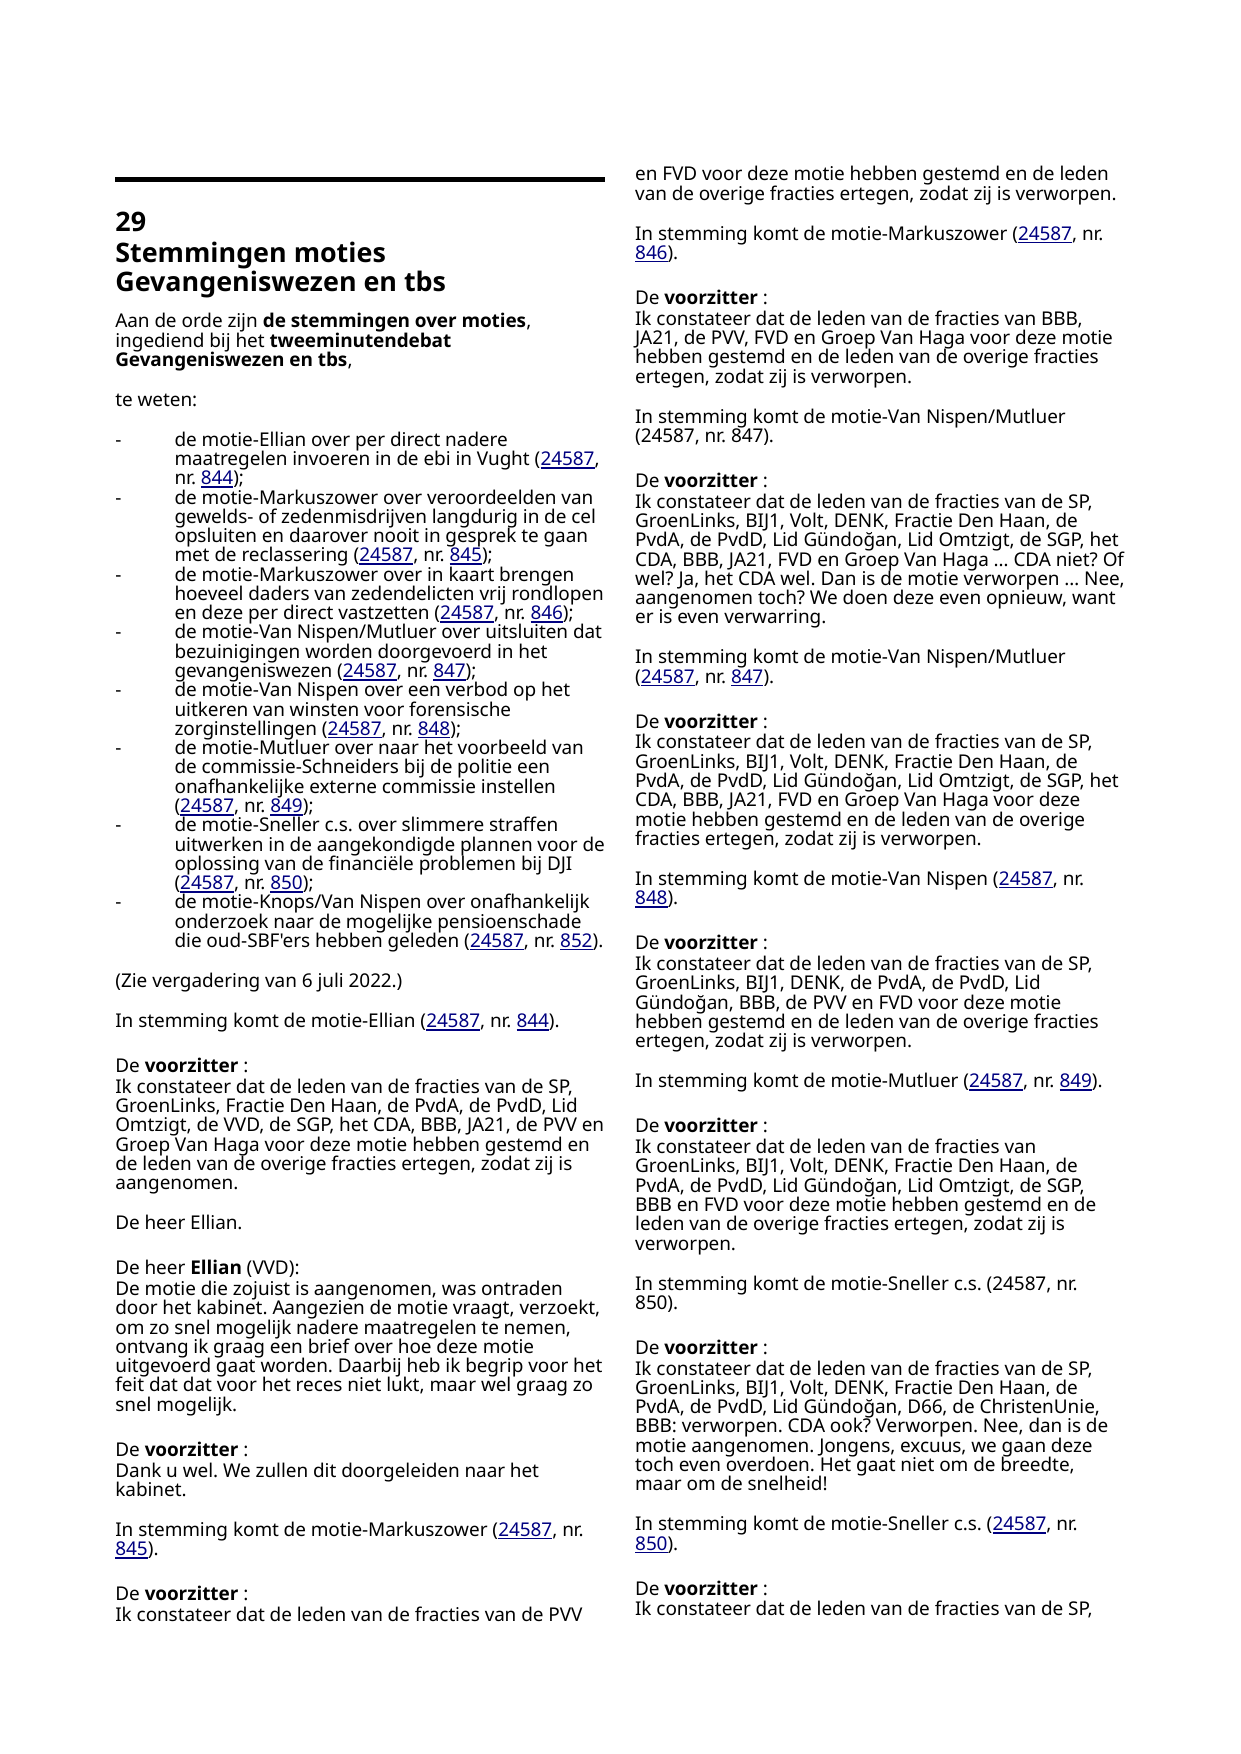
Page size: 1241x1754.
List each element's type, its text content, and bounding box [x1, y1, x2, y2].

text De motie die zojuist is aangenomen, was ontraden door het kabinet. Aangezien de motie vraagt, verzoekt, om zo snel mogelijk nadere maatregelen te nemen, ontvang ik graag een brief over hoe deze motie uitgevoerd gaat worden. Daarbij heb ik begrip voor het feit dat dat voor het reces niet lukt, maar wel graag zo snel mogelijk. [115, 1280, 605, 1415]
text De voorzitter : [115, 1580, 605, 1606]
text De voorzitter : [635, 284, 1125, 310]
text In stemming komt de motie-Sneller c.s. (24587, nr. 850). [635, 1274, 1125, 1313]
text De heer Ellian. [115, 1214, 605, 1233]
list de motie-Ellian over per direct nadere maatregelen invoeren in de ebi in Vught (24587, nr. 844); [115, 431, 605, 489]
text Ik constateer dat de leden van de fracties van de SP, [635, 1600, 1125, 1620]
text Ik constateer dat de leden van de fracties van de SP, GroenLinks, BIJ1, Volt, DENK, Fractie Den Haan, de PvdA, de PvdD, Lid Gündoğan, Lid Omtzigt, de SGP, het CDA, BBB, JA21, FVD en Groep Van Haga voor deze motie hebben gestemd en de leden van de overige fracties ertegen, zodat zij is verworpen. [635, 733, 1125, 849]
text Aan de orde zijn de stemmingen over moties, ingediend bij het tweeminutendebat Gevangeniswezen en tbs, [115, 312, 605, 370]
text Ik constateer dat de leden van de fracties van de SP, GroenLinks, BIJ1, DENK, de PvdA, de PvdD, Lid Gündoğan, BBB, de PVV en FVD voor deze motie hebben gestemd en de leden van de overige fracties ertegen, zodat zij is verworpen. [635, 955, 1125, 1051]
list de motie-Markuszower over in kaart brengen hoeveel daders van zedendelicten vrij rondlopen en deze per direct vastzetten (24587, nr. 846); [115, 566, 605, 623]
text De voorzitter : [635, 1575, 1125, 1600]
text In stemming komt de motie-Ellian (24587, nr. 844). [115, 1012, 605, 1031]
list de motie-Sneller c.s. over slimmere straffen uitwerken in de aangekondigde plannen voor de oplossing van de financiële problemen bij DJI (24587, nr. 850); [115, 816, 605, 893]
text In stemming komt de motie-Markuszower (24587, nr. 846). [635, 225, 1125, 263]
text Ik constateer dat de leden van de fracties van GroenLinks, BIJ1, Volt, DENK, Fractie Den Haan, de PvdA, de PvdD, Lid Gündoğan, Lid Omtzigt, de SGP, BBB en FVD voor deze motie hebben gestemd en de leden van de overige fracties ertegen, zodat zij is verworpen. [635, 1138, 1125, 1254]
text In stemming komt de motie-Van Nispen/Mutluer (24587, nr. 847). [635, 408, 1125, 446]
list de motie-Van Nispen/Mutluer over uitsluiten dat bezuinigingen worden doorgevoerd in het gevangeniswezen (24587, nr. 847); [115, 623, 605, 681]
text te weten: [115, 391, 605, 410]
text De voorzitter : [115, 1052, 605, 1078]
list de motie-Van Nispen over een verbod op het uitkeren van winsten voor forensische zorginstellingen (24587, nr. 848); [115, 681, 605, 739]
text (Zie vergadering van 6 juli 2022.) [115, 972, 605, 991]
text Ik constateer dat de leden van de fracties van de SP, GroenLinks, BIJ1, Volt, DENK, Fractie Den Haan, de PvdA, de PvdD, Lid Gündoğan, Lid Omtzigt, de SGP, het CDA, BBB, JA21, FVD en Groep Van Haga … CDA niet? Of wel? Ja, het CDA wel. Dan is de motie verworpen … Nee, aangenomen toch? We doen deze even opnieuw, want er is even verwarring. [635, 493, 1125, 628]
text Ik constateer dat de leden van de fracties van de PVV [115, 1606, 605, 1625]
text Dank u wel. We zullen dit doorgeleiden naar het kabinet. [115, 1462, 605, 1500]
text Stemmingen moties Gevangeniswezen en tbs [115, 239, 605, 312]
list de motie-Markuszower over veroordeelden van gewelds- of zedenmisdrijven langdurig in de cel opsluiten en daarover nooit in gesprek te gaan met de reclassering (24587, nr. 845); [115, 489, 605, 566]
text en FVD voor deze motie hebben gestemd en de leden van de overige fracties ertegen, zodat zij is verworpen. [635, 165, 1125, 204]
text De voorzitter : [635, 1112, 1125, 1138]
text Ik constateer dat de leden van de fracties van de SP, GroenLinks, Fractie Den Haan, de PvdA, de PvdD, Lid Omtzigt, de VVD, de SGP, het CDA, BBB, JA21, de PVV en Groep Van Haga voor deze motie hebben gestemd en de leden van de overige fracties ertegen, zodat zij is aangenomen. [115, 1078, 605, 1193]
text In stemming komt de motie-Van Nispen/Mutluer (24587, nr. 847). [635, 648, 1125, 687]
text De voorzitter : [635, 708, 1125, 733]
text De heer Ellian (VVD): [115, 1254, 605, 1280]
list de motie-Knops/Van Nispen over onafhankelijk onderzoek naar de mogelijke pensioenschade die oud-SBF'ers hebben geleden (24587, nr. 852). [115, 893, 605, 951]
text 29 [115, 203, 605, 239]
text In stemming komt de motie-Mutluer (24587, nr. 849). [635, 1072, 1125, 1092]
text De voorzitter : [635, 467, 1125, 493]
text De voorzitter : [115, 1436, 605, 1462]
list de motie-Mutluer over naar het voorbeeld van de commissie-Schneiders bij de politie een onafhankelijke externe commissie instellen (24587, nr. 849); [115, 739, 605, 816]
text Ik constateer dat de leden van de fracties van de SP, GroenLinks, BIJ1, Volt, DENK, Fractie Den Haan, de PvdA, de PvdD, Lid Gündoğan, D66, de ChristenUnie, BBB: verworpen. CDA ook? Verworpen. Nee, dan is de motie aangenomen. Jongens, excuus, we gaan deze toch even overdoen. Het gaat niet om de breedte, maar om de snelheid! [635, 1359, 1125, 1494]
text In stemming komt de motie-Markuszower (24587, nr. 845). [115, 1521, 605, 1559]
text Ik constateer dat de leden van de fracties van BBB, JA21, de PVV, FVD en Groep Van Haga voor deze motie hebben gestemd en de leden van de overige fracties ertegen, zodat zij is verworpen. [635, 310, 1125, 387]
text De voorzitter : [635, 1334, 1125, 1359]
text In stemming komt de motie-Sneller c.s. (24587, nr. 850). [635, 1515, 1125, 1554]
text De voorzitter : [635, 929, 1125, 955]
text In stemming komt de motie-Van Nispen (24587, nr. 848). [635, 870, 1125, 908]
